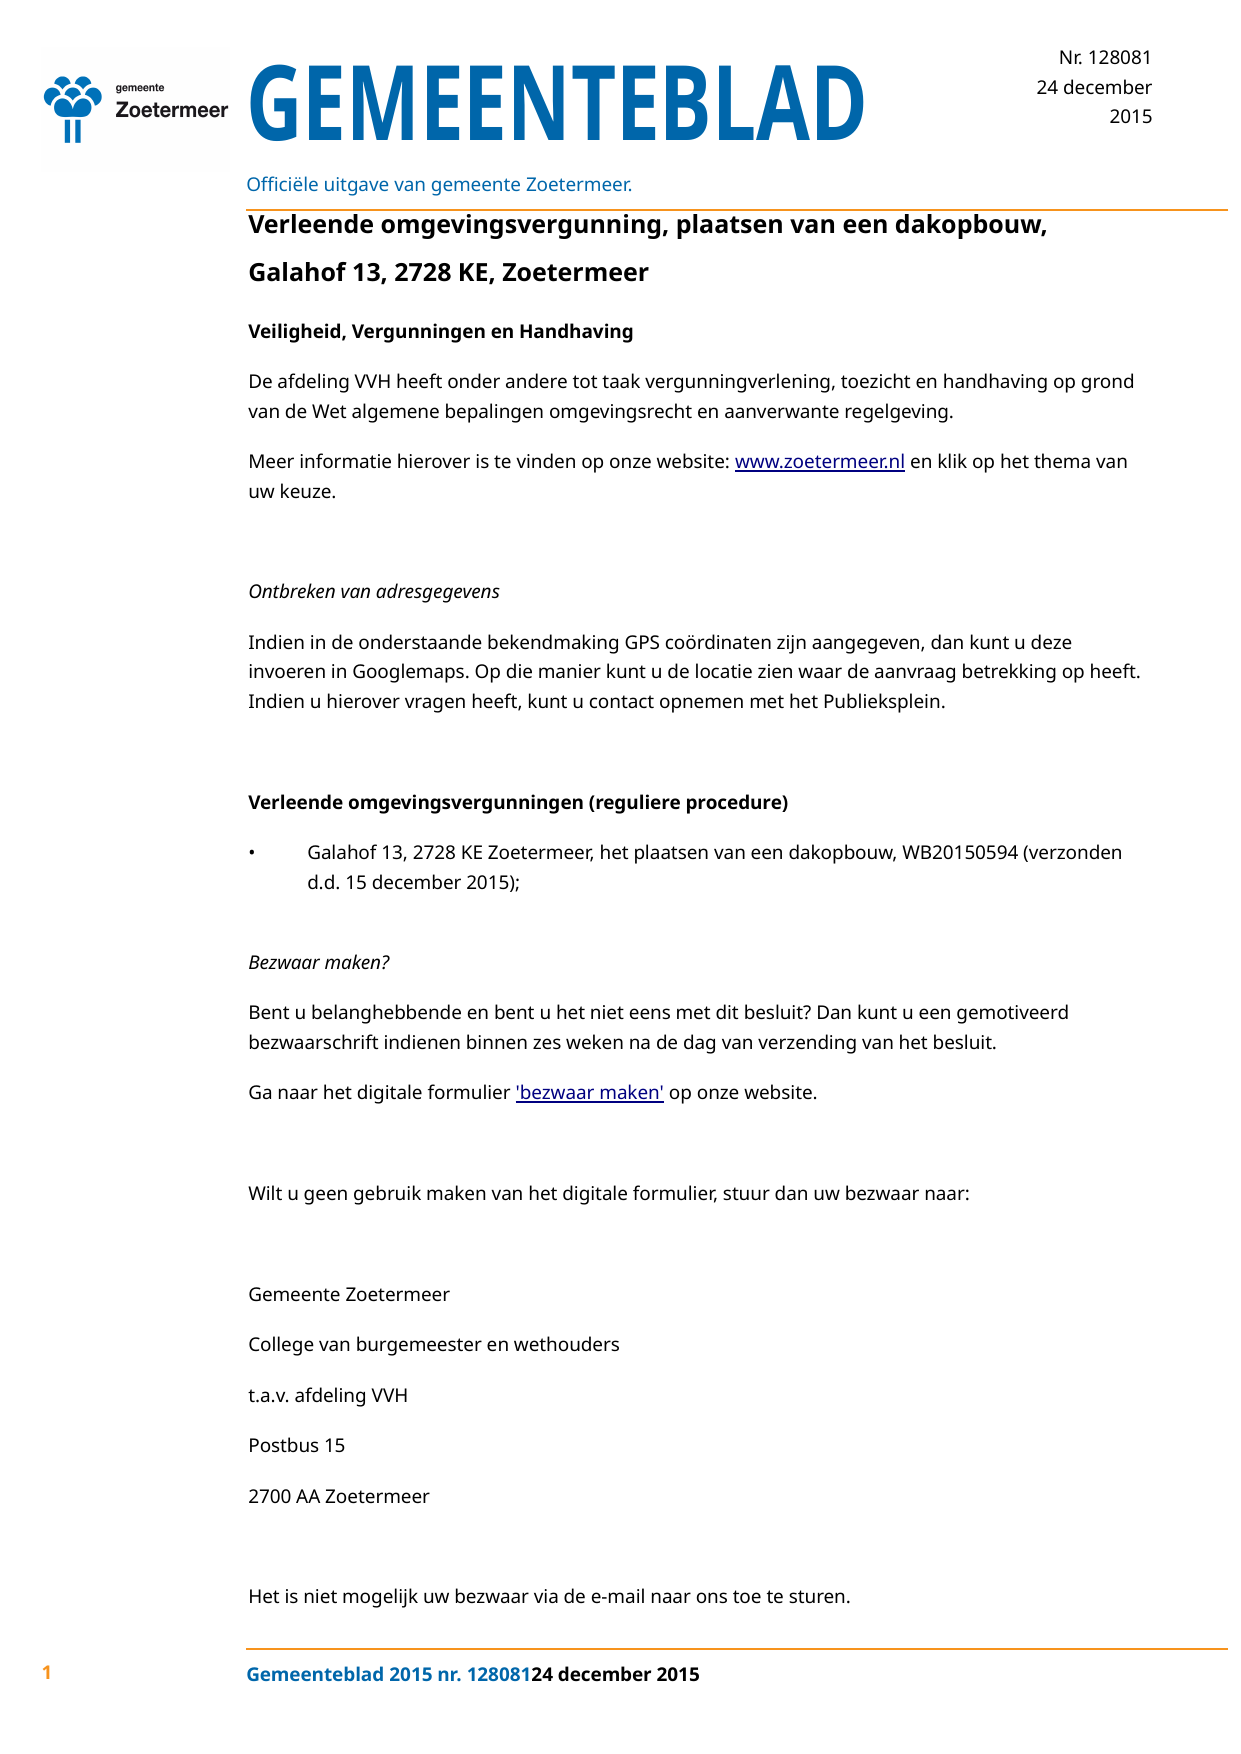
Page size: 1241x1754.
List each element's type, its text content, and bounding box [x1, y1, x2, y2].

text Het is niet mogelijk uw bezwaar via de e-mail naar ons toe te sturen. [248, 1584, 1152, 1609]
text Ga naar het digitale formulier 'bezwaar maken' op onze website. [248, 1079, 1152, 1105]
text Ontbreken van adresgegevens [248, 579, 1152, 604]
text Indien in de onderstaande bekendmaking GPS coördinaten zijn aangegeven, dan kunt u deze invoeren in Googlemaps. Op die manier kunt u de locatie zien waar de aanvraag betrekking op heeft. Indien u hierover vragen heeft, kunt u contact opnemen met het Publieksplein. [248, 629, 1152, 714]
text Veiligheid, Vergunningen en Handhaving [248, 318, 1152, 344]
picture [41, 47, 231, 172]
text Wilt u geen gebruik maken van het digitale formulier, stuur dan uw bezwaar naar: [248, 1180, 1152, 1206]
text De afdeling VVH heeft onder andere tot taak vergunningverlening, toezicht en handhaving op grond van de Wet algemene bepalingen omgevingsrecht en aanverwante regelgeving. [248, 368, 1152, 424]
text Bezwaar maken? [248, 949, 1152, 975]
text t.a.v. afdeling VVH [248, 1382, 1152, 1408]
text Bent u belanghebbende en bent u het niet eens met dit besluit? Dan kunt u een gemotiveerd bezwaarschrift indienen binnen zes weken na de dag van verzending van het besluit. [248, 999, 1152, 1055]
text Postbus 15 [248, 1432, 1152, 1458]
text College van burgemeester en wethouders [248, 1332, 1152, 1357]
text Verleende omgevingsvergunningen (reguliere procedure) [248, 789, 1152, 815]
text Gemeente Zoetermeer [248, 1281, 1152, 1307]
list Galahof 13, 2728 KE Zoetermeer, het plaatsen van een dakopbouw, WB20150594 (verzonden d.d. 15 december 2015); [248, 839, 1152, 895]
text 2700 AA Zoetermeer [248, 1483, 1152, 1509]
text Verleende omgevingsvergunning, plaatsen van een dakopbouw, Galahof 13, 2728 KE, Zoetermeer [248, 211, 1152, 288]
text Meer informatie hierover is te vinden op onze website: www.zoetermeer.nl en klik op het thema van uw keuze. [248, 448, 1152, 504]
